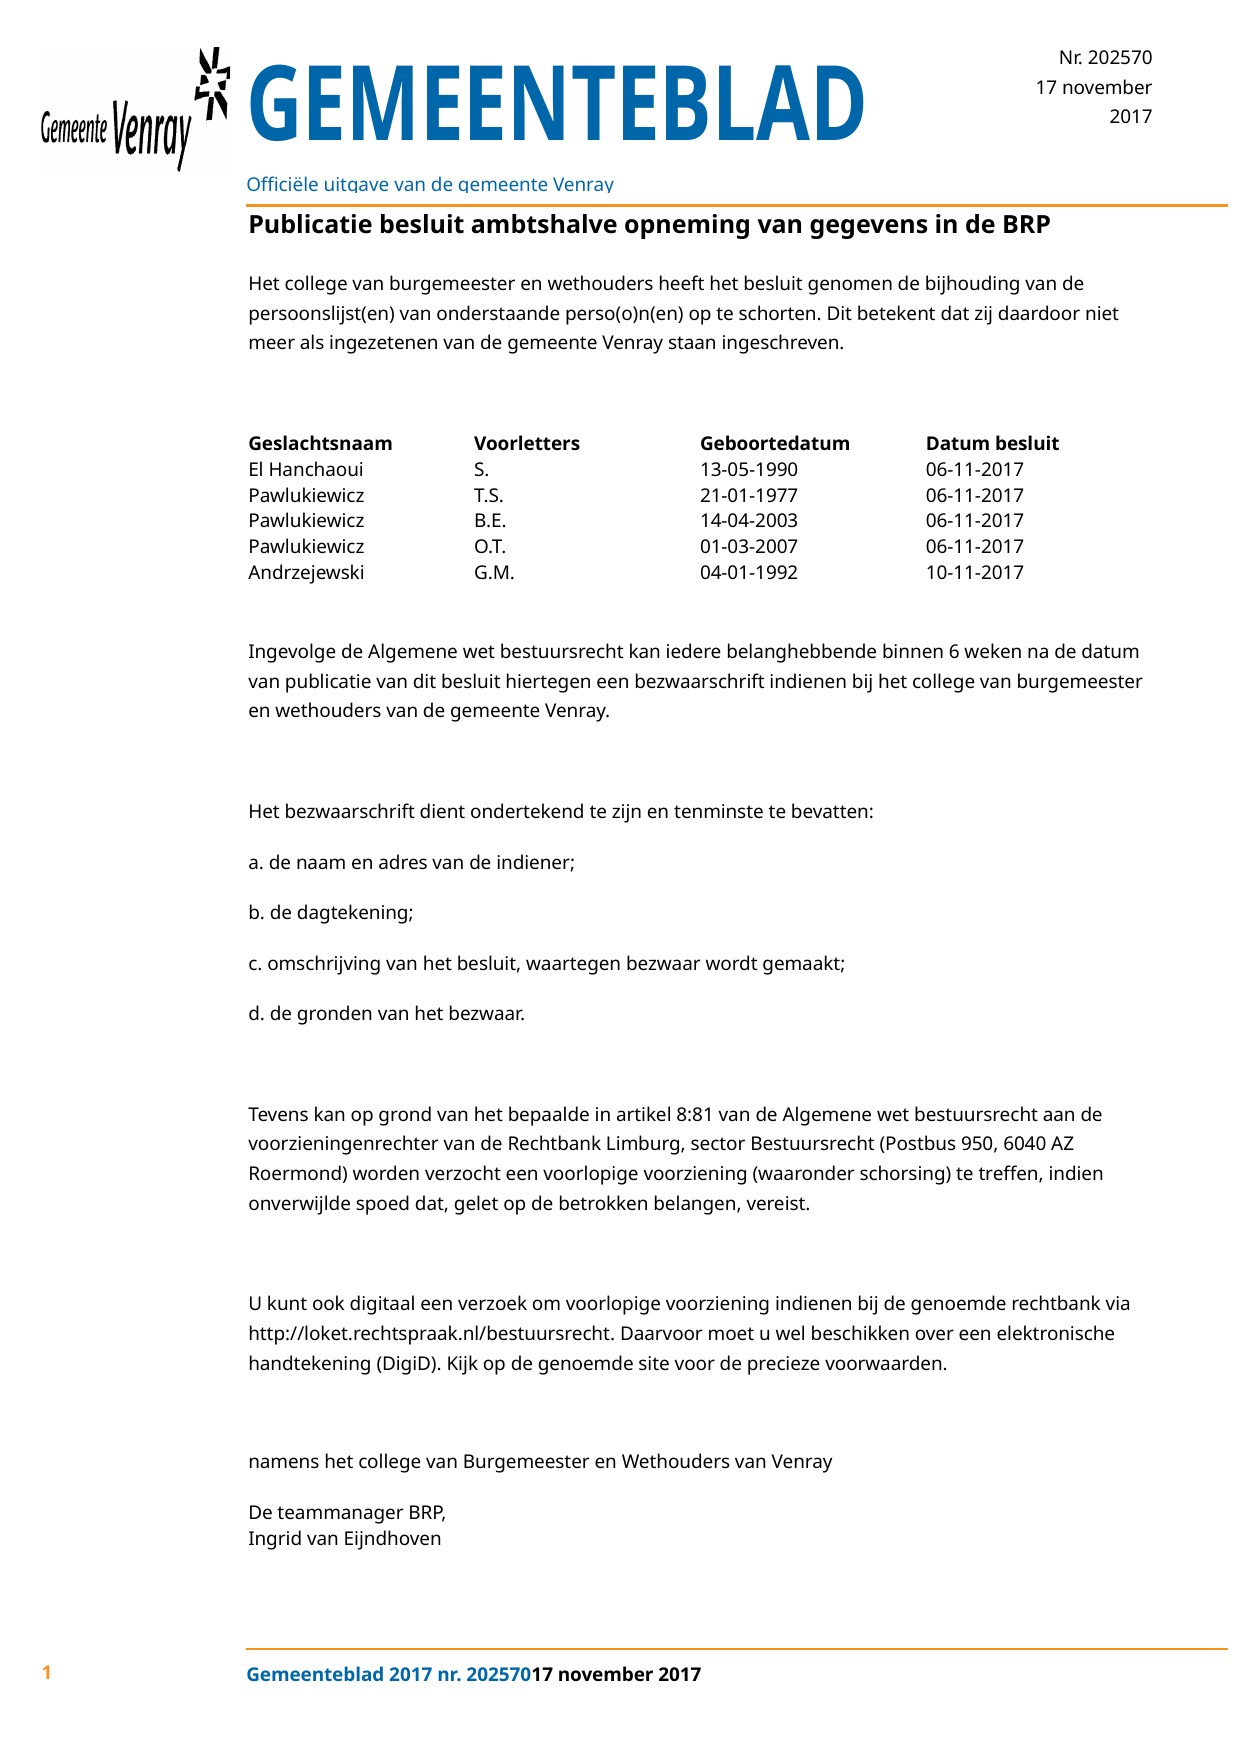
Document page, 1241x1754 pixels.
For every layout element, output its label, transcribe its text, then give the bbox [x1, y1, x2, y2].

text Het bezwaarschrift dient ondertekend te zijn en tenminste te bevatten: [248, 798, 1152, 824]
text namens het college van Burgemeester en Wethouders van Venray [248, 1448, 1152, 1474]
text c. omschrijving van het besluit, waartegen bezwaar wordt gemaakt; [248, 950, 1152, 975]
table_header Geboortedatum [700, 430, 926, 456]
table_cell 13-05-1990 [700, 456, 926, 482]
text Het college van burgemeester en wethouders heeft het besluit genomen de bijhouding van de persoonslijst(en) van onderstaande perso(o)n(en) op te schorten. Dit betekent dat zij daardoor niet meer als ingezetenen van de gemeente Venray staan ingeschreven. [248, 270, 1152, 355]
table_header Datum besluit [926, 430, 1152, 456]
table_cell T.S. [474, 482, 700, 508]
table_cell 01-03-2007 [700, 533, 926, 559]
text Tevens kan op grond van het bepaalde in artikel 8:81 van de Algemene wet bestuursrecht aan de voorzieningenrechter van de Rechtbank Limburg, sector Bestuursrecht (Postbus 950, 6040 AZ Roermond) worden verzocht een voorlopige voorziening (waaronder schorsing) te treffen, indien onverwijlde spoed dat, gelet op de betrokken belangen, vereist. [248, 1101, 1152, 1215]
table_cell 06-11-2017 [926, 508, 1152, 533]
table_cell El Hanchaoui [248, 456, 474, 482]
text d. de gronden van het bezwaar. [248, 1000, 1152, 1026]
table_cell Pawlukiewicz [248, 482, 474, 508]
table_header Voorletters [474, 430, 700, 456]
table_cell O.T. [474, 533, 700, 559]
table_cell 14-04-2003 [700, 508, 926, 533]
table_cell Pawlukiewicz [248, 533, 474, 559]
table_cell B.E. [474, 508, 700, 533]
table_cell 21-01-1977 [700, 482, 926, 508]
table_cell Andrzejewski [248, 559, 474, 585]
text De teammanager BRP, [248, 1499, 1152, 1525]
table_cell S. [474, 456, 700, 482]
table_header Geslachtsnaam [248, 430, 474, 456]
table_cell 10-11-2017 [926, 559, 1152, 585]
text a. de naam en adres van de indiener; [248, 849, 1152, 874]
table_cell 06-11-2017 [926, 482, 1152, 508]
table_cell 04-01-1992 [700, 559, 926, 585]
text b. de dagtekening; [248, 899, 1152, 925]
table_cell G.M. [474, 559, 700, 585]
table_cell 06-11-2017 [926, 456, 1152, 482]
text Ingrid van Eijndhoven [248, 1525, 1152, 1551]
table_cell 06-11-2017 [926, 533, 1152, 559]
text U kunt ook digitaal een verzoek om voorlopige voorziening indienen bij de genoemde rechtbank via http://loket.rechtspraak.nl/bestuursrecht. Daarvoor moet u wel beschikken over een elektronische handtekening (DigiD). Kijk op de genoemde site voor de precieze voorwaarden. [248, 1291, 1152, 1375]
text Publicatie besluit ambtshalve opneming van gegevens in de BRP [248, 207, 1152, 241]
text Ingevolge de Algemene wet bestuursrecht kan iedere belanghebbende binnen 6 weken na de datum van publicatie van dit besluit hiertegen een bezwaarschrift indienen bij het college van burgemeester en wethouders van de gemeente Venray. [248, 638, 1152, 723]
table_cell Pawlukiewicz [248, 508, 474, 533]
picture [41, 47, 231, 172]
